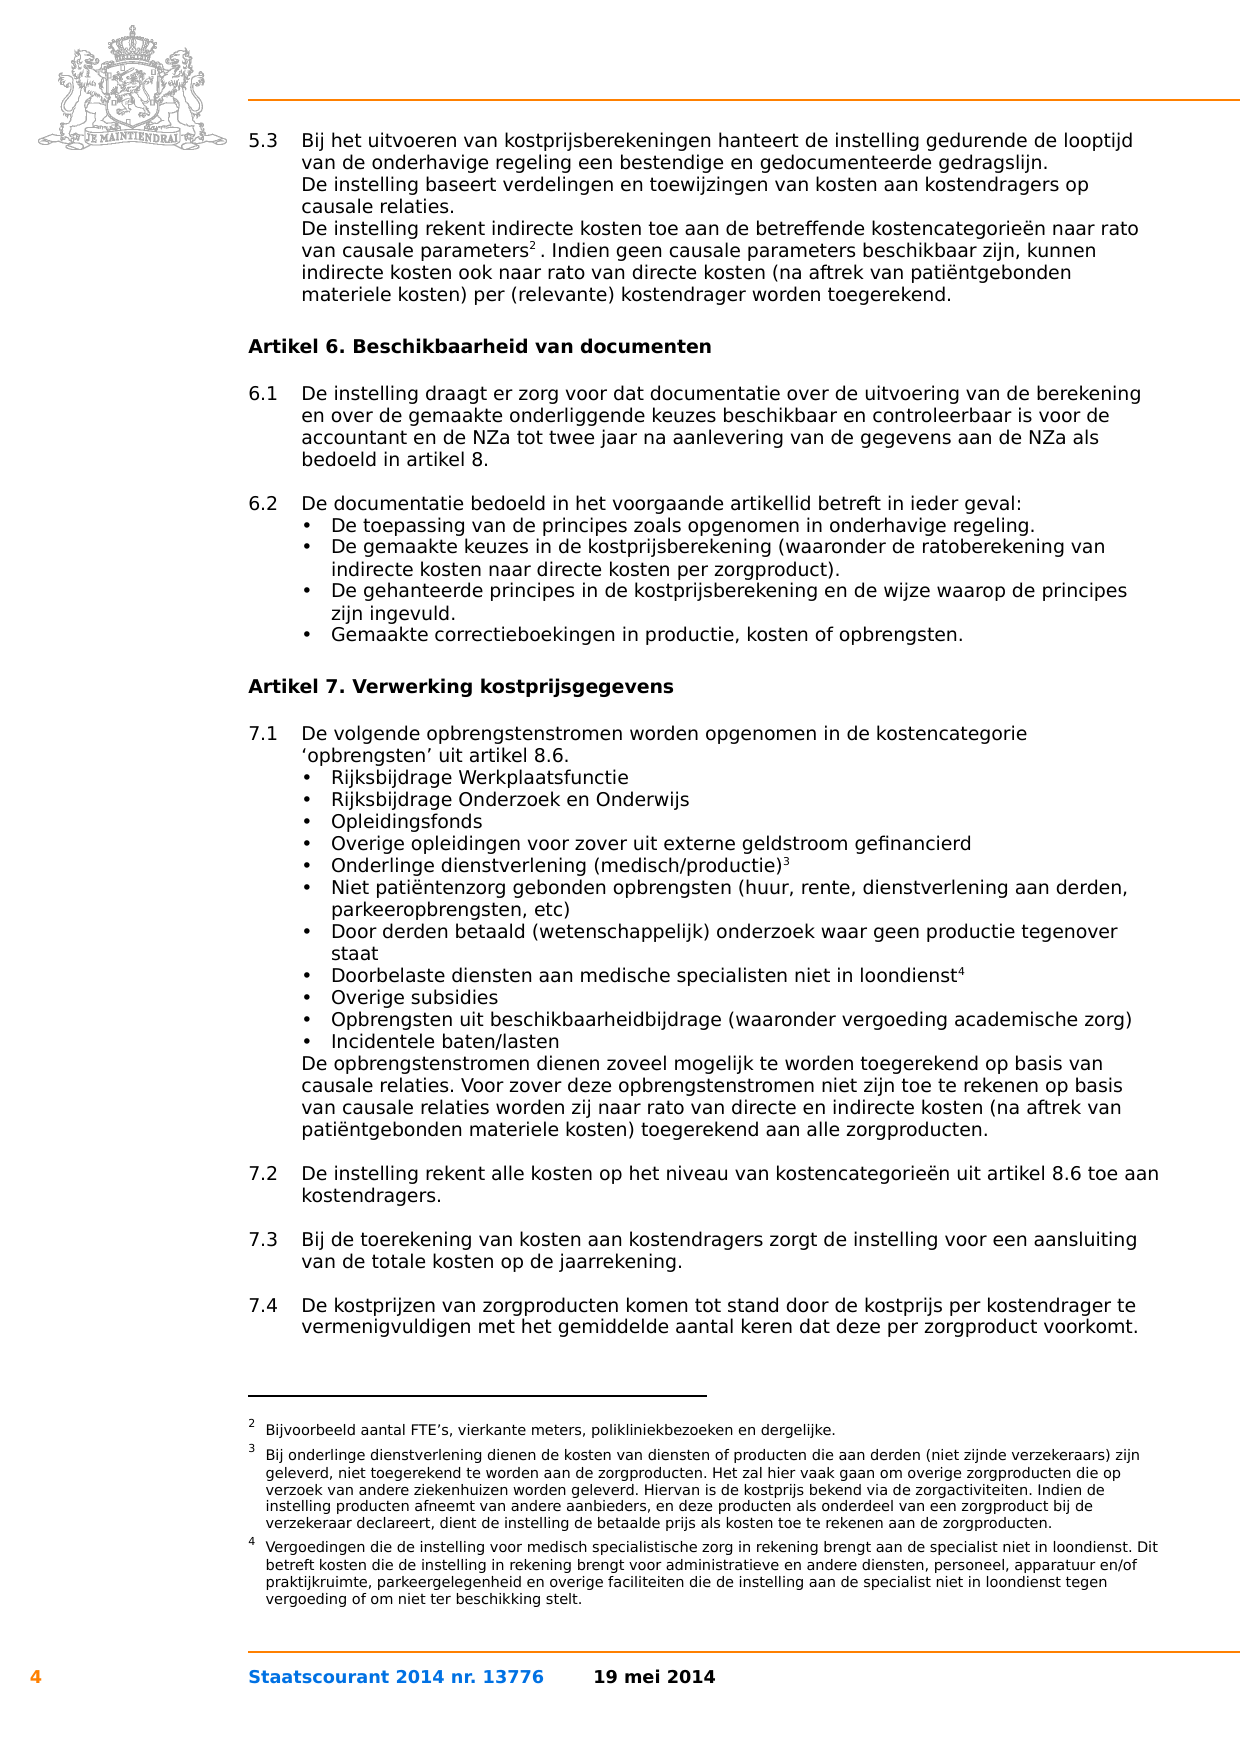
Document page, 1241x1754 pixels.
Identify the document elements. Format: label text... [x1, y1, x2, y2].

text Bijvoorbeeld aantal FTE’s, vierkante meters, polikliniekbezoeken en dergelijke. [248, 1418, 1163, 1440]
text • Gemaakte correctieboekingen in productie, kosten of opbrengsten. [301, 624, 1163, 646]
text • De toepassing van de principes zoals opgenomen in onderhavige regeling. [301, 514, 1163, 536]
text • Niet patiëntenzorg gebonden opbrengsten (huur, rente, dienstverlening aan derden, parkeeropbrengsten, etc) [301, 877, 1163, 921]
text 7.1 De volgende opbrengstenstromen worden opgenomen in de kostencategorie ‘opbrengsten’ uit artikel 8.6. [248, 723, 1163, 767]
text • Rijksbijdrage Werkplaatsfunctie [301, 767, 1163, 789]
text 7.3 Bij de toerekening van kosten aan kostendragers zorgt de instelling voor een aansluiting van de totale kosten op de jaarrekening. [248, 1229, 1163, 1273]
subtitle Artikel 7. Verwerking kostprijsgegevens [248, 676, 1163, 698]
text Vergoedingen die de instelling voor medisch specialistische zorg in rekening brengt aan de specialist niet in loondienst. Dit betreft kosten die de instelling in rekening brengt voor administratieve en andere diensten, personeel, apparatuur en/of praktijkruimte, parkeergelegenheid en overige faciliteiten die de instelling aan de specialist niet in loondienst tegen vergoeding of om niet ter beschikking stelt. [248, 1535, 1163, 1608]
text • Overige subsidies [301, 987, 1163, 1009]
text 6.2 De documentatie bedoeld in het voorgaande artikellid betreft in ieder geval: [248, 492, 1163, 514]
text 6.1 De instelling draagt er zorg voor dat documentatie over de uitvoering van de berekening en over de gemaakte onderliggende keuzes beschikbaar en controleerbaar is voor de accountant en de NZa tot twee jaar na aanlevering van de gegevens aan de NZa als bedoeld in artikel 8. [248, 383, 1163, 471]
text • Overige opleidingen voor zover uit externe geldstroom gefinancierd [301, 833, 1163, 855]
text De opbrengstenstromen dienen zoveel mogelijk te worden toegerekend op basis van causale relaties. Voor zover deze opbrengstenstromen niet zijn toe te rekenen op basis van causale relaties worden zij naar rato van directe en indirecte kosten (na aftrek van patiëntgebonden materiele kosten) toegerekend aan alle zorgproducten. [301, 1053, 1163, 1141]
text 5.3 Bij het uitvoeren van kostprijsberekeningen hanteert de instelling gedurende de looptijd van de onderhavige regeling een bestendige en gedocumenteerde gedragslijn. [248, 130, 1163, 174]
text 7.2 De instelling rekent alle kosten op het niveau van kostencategorieën uit artikel 8.6 toe aan kostendragers. [248, 1163, 1163, 1207]
text • De gehanteerde principes in de kostprijsberekening en de wijze waarop de principes zijn ingevuld. [301, 580, 1163, 624]
text • Doorbelaste diensten aan medische specialisten niet in loondienst [301, 965, 1163, 987]
text De instelling rekent indirecte kosten toe aan de betreffende kostencategorieën naar rato van causale parameters. Indien geen causale parameters beschikbaar zijn, kunnen indirecte kosten ook naar rato van directe kosten (na aftrek van patiëntgebonden materiele kosten) per (relevante) kostendrager worden toegerekend. [301, 218, 1163, 306]
subtitle Artikel 6. Beschikbaarheid van documenten [248, 336, 1163, 358]
text De instelling baseert verdelingen en toewijzingen van kosten aan kostendragers op causale relaties. [301, 174, 1163, 218]
picture [38, 25, 227, 150]
text • Door derden betaald (wetenschappelijk) onderzoek waar geen productie tegenover staat [301, 921, 1163, 965]
text • De gemaakte keuzes in de kostprijsberekening (waaronder de ratoberekening van indirecte kosten naar directe kosten per zorgproduct). [301, 536, 1163, 580]
text • Opbrengsten uit beschikbaarheidbijdrage (waaronder vergoeding academische zorg) [301, 1009, 1163, 1031]
text • Onderlinge dienstverlening (medisch/productie) [301, 855, 1163, 877]
text • Opleidingsfonds [301, 811, 1163, 833]
text 7.4 De kostprijzen van zorgproducten komen tot stand door de kostprijs per kostendrager te vermenigvuldigen met het gemiddelde aantal keren dat deze per zorgproduct voorkomt. [248, 1294, 1163, 1338]
text Bij onderlinge dienstverlening dienen de kosten van diensten of producten die aan derden (niet zijnde verzekeraars) zijn geleverd, niet toegerekend te worden aan de zorgproducten. Het zal hier vaak gaan om overige zorgproducten die op verzoek van andere ziekenhuizen worden geleverd. Hiervan is de kostprijs bekend via de zorgactiviteiten. Indien de instelling producten afneemt van andere aanbieders, en deze producten als onderdeel van een zorgproduct bij de verzekeraar declareert, dient de instelling de betaalde prijs als kosten toe te rekenen aan de zorgproducten. [248, 1443, 1163, 1532]
text • Rijksbijdrage Onderzoek en Onderwijs [301, 789, 1163, 811]
text • Incidentele baten/lasten [301, 1031, 1163, 1053]
